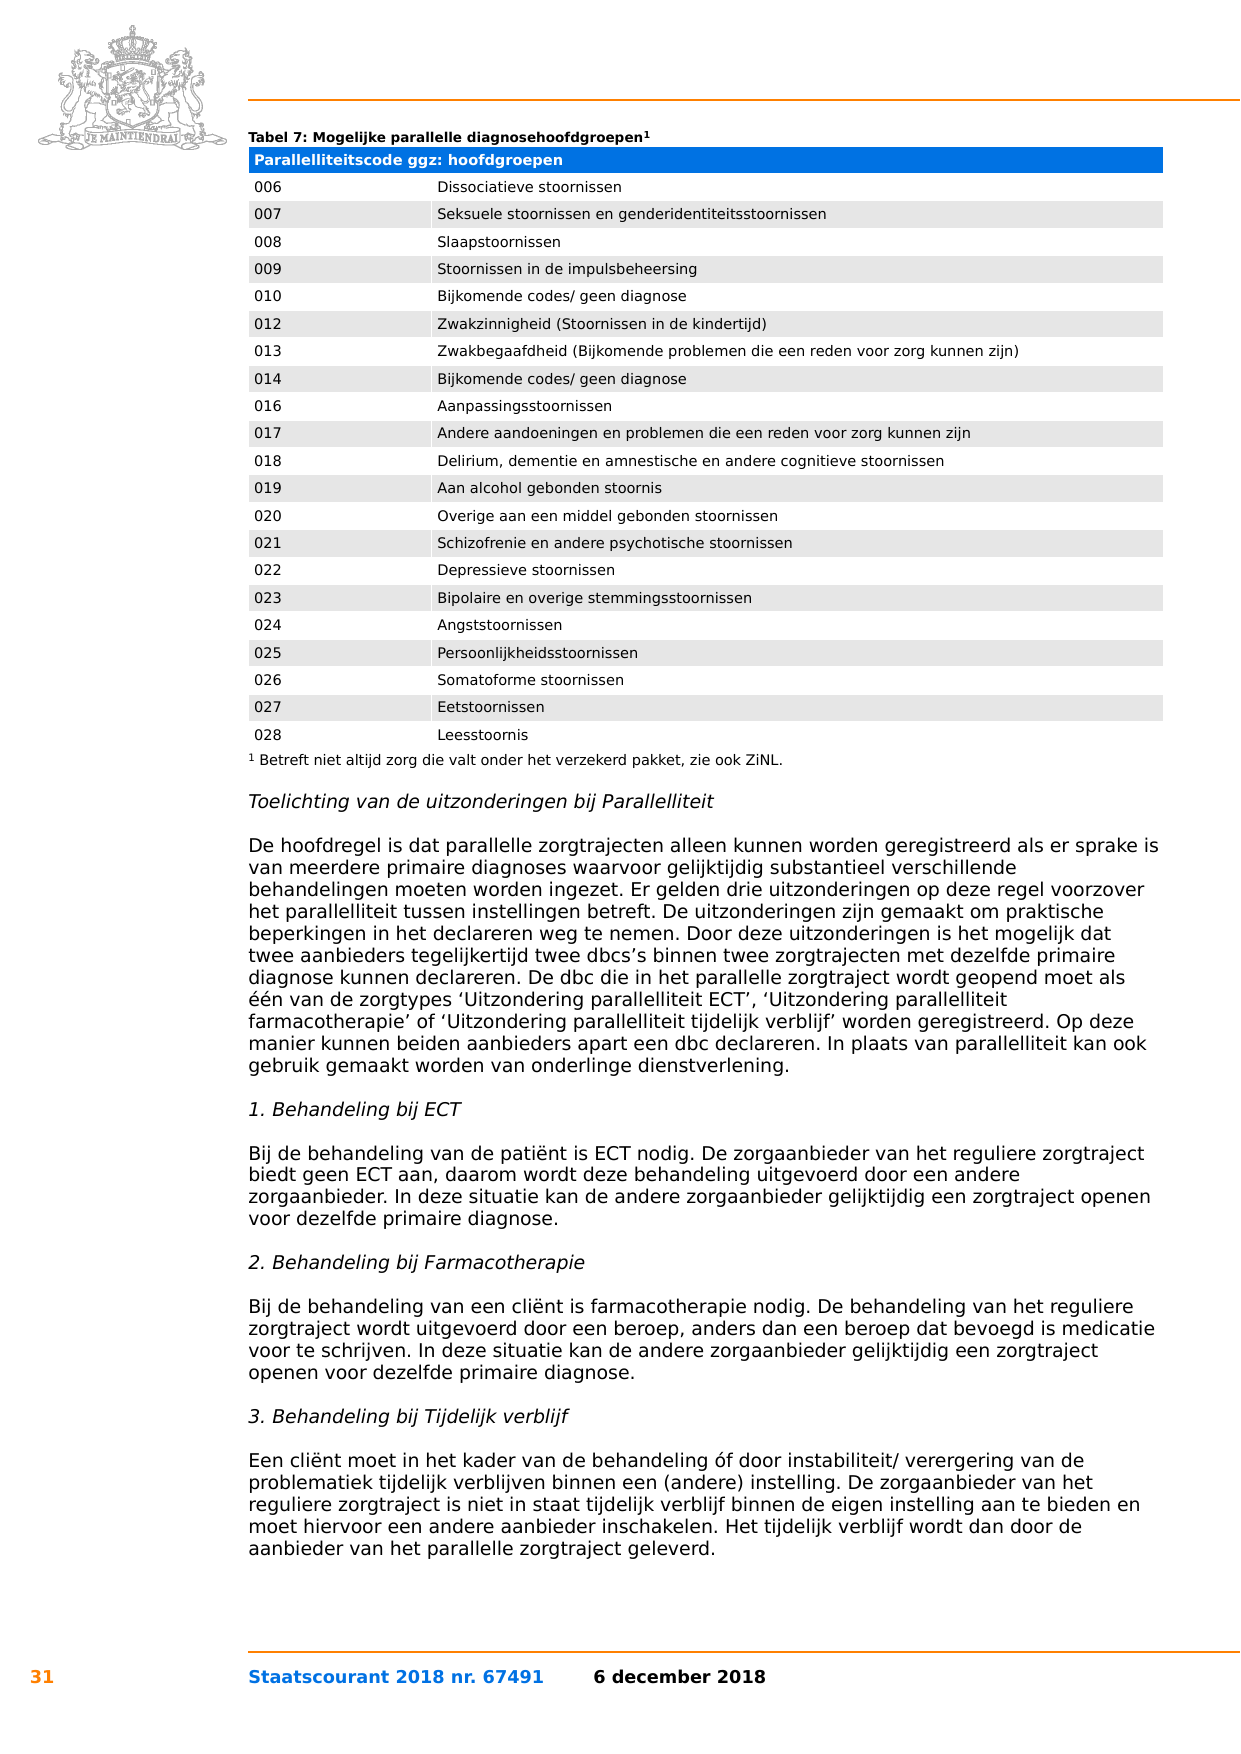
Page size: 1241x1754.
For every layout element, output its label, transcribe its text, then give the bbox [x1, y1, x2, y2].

subtitle 2. Behandeling bij Farmacotherapie [248, 1252, 1163, 1274]
table_cell Persoonlijkheidsstoornissen [432, 640, 1163, 666]
table_cell 1 Betreft niet altijd zorg die valt onder het verzekerd pakket, zie ook ZiNL. [248, 749, 1163, 769]
table_cell 024 [249, 613, 431, 639]
text De hoofdregel is dat parallelle zorgtrajecten alleen kunnen worden geregistreerd als er sprake is van meerdere primaire diagnoses waarvoor gelijktijdig substantieel verschillende behandelingen moeten worden ingezet. Er gelden drie uitzonderingen op deze regel voorzover het parallelliteit tussen instellingen betreft. De uitzonderingen zijn gemaakt om praktische beperkingen in het declareren weg te nemen. Door deze uitzonderingen is het mogelijk dat twee aanbieders tegelijkertijd twee dbcs’s binnen twee zorgtrajecten met dezelfde primaire diagnose kunnen declareren. De dbc die in het parallelle zorgtraject wordt geopend moet als één van de zorgtypes ‘Uitzondering parallelliteit ECT’, ‘Uitzondering parallelliteit farmacotherapie’ of ‘Uitzondering parallelliteit tijdelijk verblijf’ worden geregistreerd. Op deze manier kunnen beiden aanbieders apart een dbc declareren. In plaats van parallelliteit kan ook gebruik gemaakt worden van onderlinge dienstverlening. [248, 835, 1163, 1077]
table_cell Schizofrenie en andere psychotische stoornissen [432, 530, 1163, 557]
table_cell 014 [249, 366, 431, 392]
table_cell Aan alcohol gebonden stoornis [432, 475, 1163, 502]
table_cell Bijkomende codes/ geen diagnose [432, 284, 1163, 310]
picture [38, 25, 227, 150]
subtitle 3. Behandeling bij Tijdelijk verblijf [248, 1406, 1163, 1428]
table_cell Somatoforme stoornissen [432, 667, 1163, 693]
table_cell Aanpassingsstoornissen [432, 393, 1163, 419]
table_cell Seksuele stoornissen en genderidentiteitsstoornissen [432, 201, 1163, 228]
table_cell Overige aan een middel gebonden stoornissen [432, 503, 1163, 529]
table_cell Bijkomende codes/ geen diagnose [432, 366, 1163, 392]
table_cell 010 [249, 284, 431, 310]
table_cell 020 [249, 503, 431, 529]
text Bij de behandeling van een cliënt is farmacotherapie nodig. De behandeling van het reguliere zorgtraject wordt uitgevoerd door een beroep, anders dan een beroep dat bevoegd is medicatie voor te schrijven. In deze situatie kan de andere zorgaanbieder gelijktijdig een zorgtraject openen voor dezelfde primaire diagnose. [248, 1296, 1163, 1384]
table_cell Bipolaire en overige stemmingsstoornissen [432, 585, 1163, 611]
table_cell Leesstoornis [432, 722, 1163, 748]
table_cell Angststoornissen [432, 613, 1163, 639]
table_cell Parallelliteitscode ggz: hoofdgroepen [249, 147, 1163, 173]
table_cell 013 [249, 339, 431, 365]
table_cell 012 [249, 311, 431, 337]
table_cell 023 [249, 585, 431, 611]
subtitle Toelichting van de uitzonderingen bij Parallelliteit [248, 791, 1163, 813]
table_cell 022 [249, 558, 431, 584]
table_cell 008 [249, 229, 431, 255]
table_cell 027 [249, 695, 431, 721]
table_cell 017 [249, 421, 431, 447]
table_cell 028 [249, 722, 431, 748]
table_cell 018 [249, 448, 431, 474]
table_cell 021 [249, 530, 431, 557]
table_cell Delirium, dementie en amnestische en andere cognitieve stoornissen [432, 448, 1163, 474]
table_cell Depressieve stoornissen [432, 558, 1163, 584]
table_cell Andere aandoeningen en problemen die een reden voor zorg kunnen zijn [432, 421, 1163, 447]
table_cell Eetstoornissen [432, 695, 1163, 721]
text Bij de behandeling van de patiënt is ECT nodig. De zorgaanbieder van het reguliere zorgtraject biedt geen ECT aan, daarom wordt deze behandeling uitgevoerd door een andere zorgaanbieder. In deze situatie kan de andere zorgaanbieder gelijktijdig een zorgtraject openen voor dezelfde primaire diagnose. [248, 1142, 1163, 1230]
table_cell 026 [249, 667, 431, 693]
table_cell 025 [249, 640, 431, 666]
subtitle 1. Behandeling bij ECT [248, 1098, 1163, 1121]
table_cell Slaapstoornissen [432, 229, 1163, 255]
table_header Tabel 7: Mogelijke parallelle diagnosehoofdgroepen1 [248, 130, 1163, 146]
table_cell 019 [249, 475, 431, 502]
table_cell 016 [249, 393, 431, 419]
table_cell 009 [249, 256, 431, 283]
table_cell Zwakzinnigheid (Stoornissen in de kindertijd) [432, 311, 1163, 337]
table_cell 007 [249, 201, 431, 228]
table_cell Dissociatieve stoornissen [432, 174, 1163, 200]
table_cell Stoornissen in de impulsbeheersing [432, 256, 1163, 283]
table_cell 006 [249, 174, 431, 200]
text Een cliënt moet in het kader van de behandeling óf door instabiliteit/ verergering van de problematiek tijdelijk verblijven binnen een (andere) instelling. De zorgaanbieder van het reguliere zorgtraject is niet in staat tijdelijk verblijf binnen de eigen instelling aan te bieden en moet hiervoor een andere aanbieder inschakelen. Het tijdelijk verblijf wordt dan door de aanbieder van het parallelle zorgtraject geleverd. [248, 1450, 1163, 1559]
table_cell Zwakbegaafdheid (Bijkomende problemen die een reden voor zorg kunnen zijn) [432, 339, 1163, 365]
